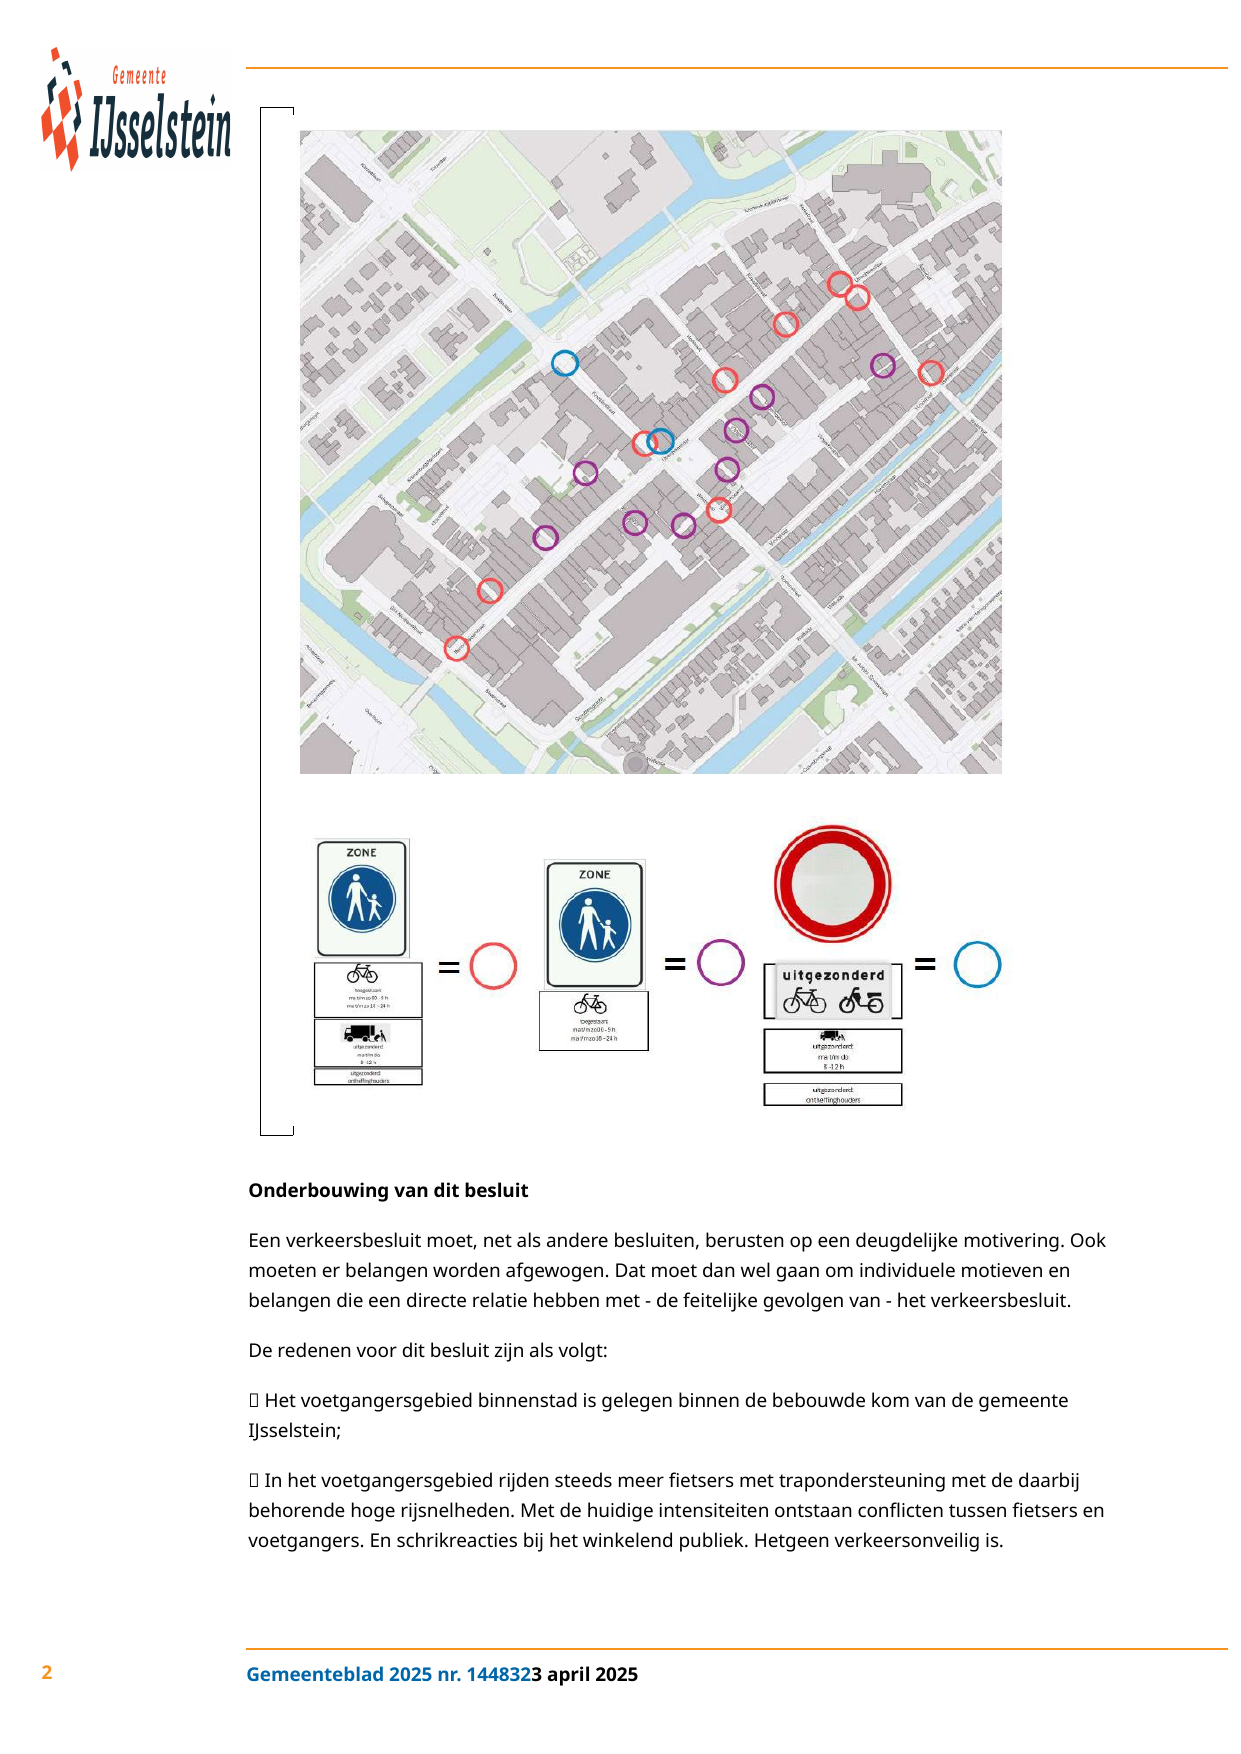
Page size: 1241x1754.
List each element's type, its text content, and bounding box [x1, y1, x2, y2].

text De redenen voor dit besluit zijn als volgt: [248, 1337, 1152, 1363]
text  Het voetgangersgebied binnenstad is gelegen binnen de bebouwde kom van de gemeente IJsselstein; [248, 1388, 1152, 1443]
text Een verkeersbesluit moet, net als andere besluiten, berusten op een deugdelijke motivering. Ook moeten er belangen worden afgewogen. Dat moet dan wel gaan om individuele motieven en belangen die een directe relatie hebben met - de feitelijke gevolgen van - het verkeersbesluit. [248, 1228, 1152, 1312]
text  In het voetgangersgebied rijden steeds meer fietsers met trapondersteuning met de daarbij behorende hoge rijsnelheden. Met de huidige intensiteiten ontstaan conflicten tussen fietsers en voetgangers. En schrikreacties bij het winkelend publiek. Hetgeen verkeersonveilig is. [248, 1468, 1152, 1552]
picture [268, 115, 1024, 1126]
picture [41, 47, 231, 172]
text Onderbouwing van dit besluit [248, 1177, 1152, 1203]
